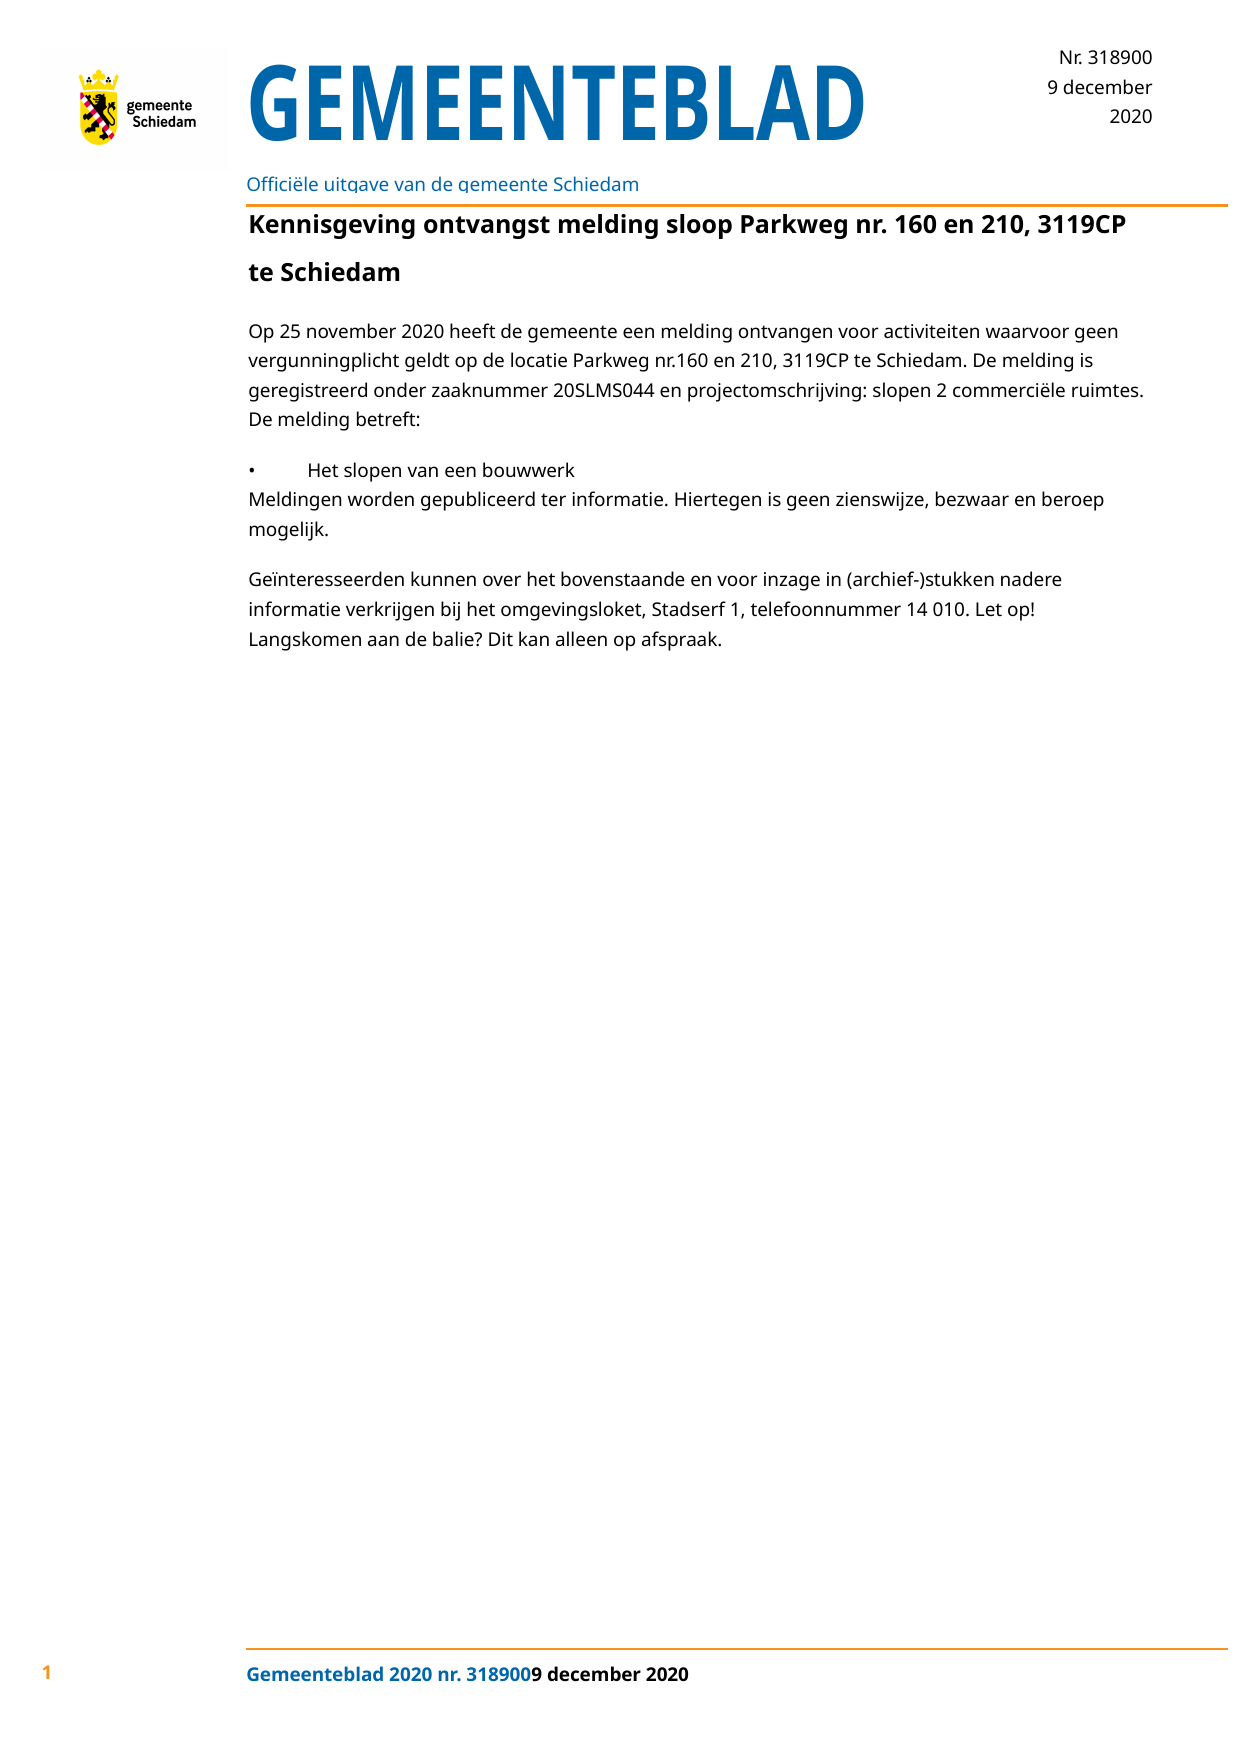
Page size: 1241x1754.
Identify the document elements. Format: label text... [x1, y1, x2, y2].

text Op 25 november 2020 heeft de gemeente een melding ontvangen voor activiteiten waarvoor geen vergunningplicht geldt op de locatie Parkweg nr.160 en 210, 3119CP te Schiedam. De melding is geregistreerd onder zaaknummer 20SLMS044 en projectomschrijving: slopen 2 commerciële ruimtes. De melding betreft: [248, 318, 1152, 432]
text Kennisgeving ontvangst melding sloop Parkweg nr. 160 en 210, 3119CP te Schiedam [248, 207, 1152, 288]
list Het slopen van een bouwwerk [248, 457, 1152, 483]
text Meldingen worden gepubliceerd ter informatie. Hiertegen is geen zienswijze, bezwaar en beroep mogelijk. [248, 487, 1152, 542]
picture [41, 47, 231, 172]
text Geïnteresseerden kunnen over het bovenstaande en voor inzage in (archief-)stukken nadere informatie verkrijgen bij het omgevingsloket, Stadserf 1, telefoonnummer 14 010. Let op! Langskomen aan de balie? Dit kan alleen op afspraak. [248, 567, 1152, 652]
